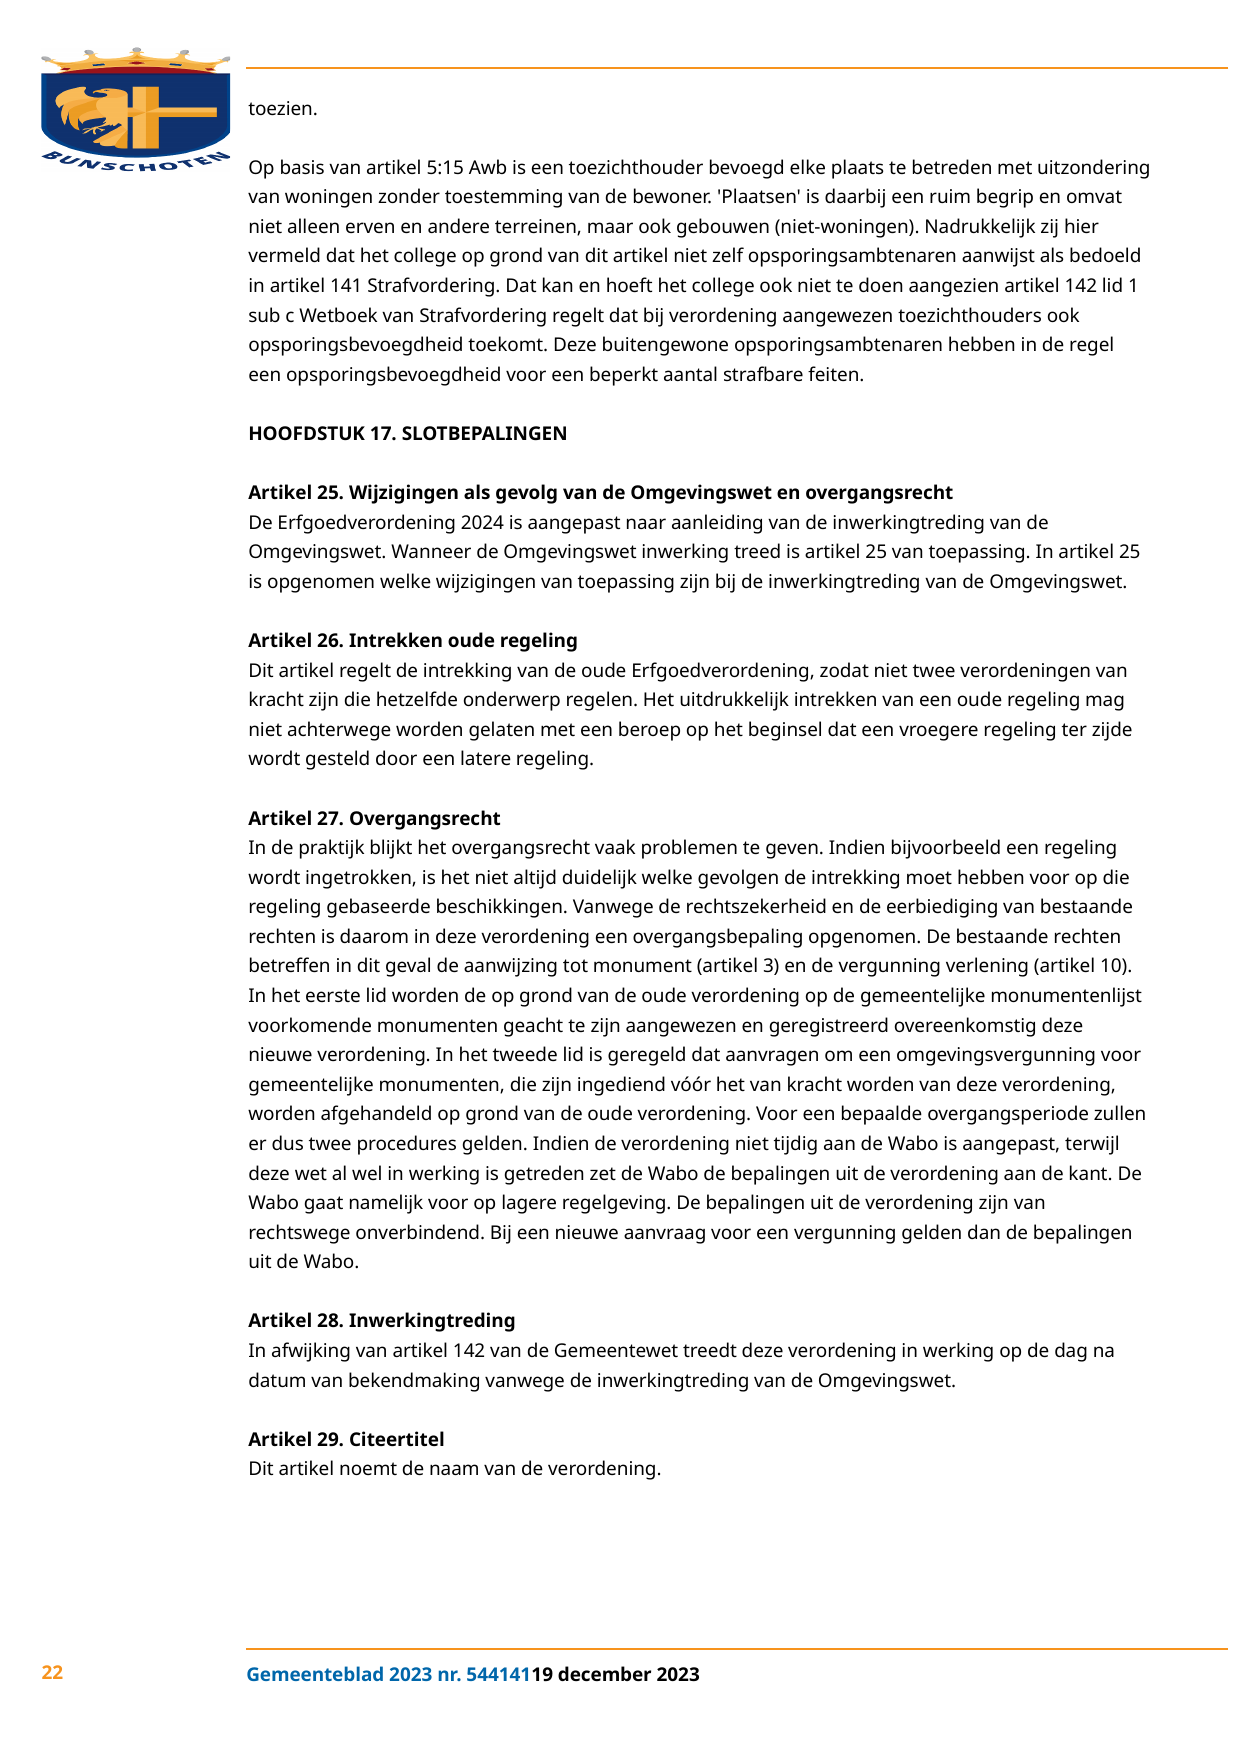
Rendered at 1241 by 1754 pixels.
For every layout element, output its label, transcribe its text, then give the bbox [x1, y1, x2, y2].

text In het eerste lid worden de op grond van de oude verordening op de gemeentelijke monumentenlijst voorkomende monumenten geacht te zijn aangewezen en geregistreerd overeenkomstig deze nieuwe verordening. In het tweede lid is geregeld dat aanvragen om een omgevingsvergunning voor gemeentelijke monumenten, die zijn ingediend vóór het van kracht worden van deze verordening, worden afgehandeld op grond van de oude verordening. Voor een bepaalde overgangsperiode zullen er dus twee procedures gelden. Indien de verordening niet tijdig aan de Wabo is aangepast, terwijl deze wet al wel in werking is getreden zet de Wabo de bepalingen uit de verordening aan de kant. De Wabo gaat namelijk voor op lagere regelgeving. De bepalingen uit de verordening zijn van rechtswege onverbindend. Bij een nieuwe aanvraag voor een vergunning gelden dan de bepalingen uit de Wabo. [248, 982, 1152, 1274]
text In de praktijk blijkt het overgangsrecht vaak problemen te geven. Indien bijvoorbeeld een regeling wordt ingetrokken, is het niet altijd duidelijk welke gevolgen de intrekking moet hebben voor op die regeling gebaseerde beschikkingen. Vanwege de rechtszekerheid en de eerbiediging van bestaande rechten is daarom in deze verordening een overgangsbepaling opgenomen. De bestaande rechten betreffen in dit geval de aanwijzing tot monument (artikel 3) en de vergunning verlening (artikel 10). [248, 834, 1152, 978]
text De Erfgoedverordening 2024 is aangepast naar aanleiding van de inwerkingtreding van de Omgevingswet. Wanneer de Omgevingswet inwerking treed is artikel 25 van toepassing. In artikel 25 is opgenomen welke wijzigingen van toepassing zijn bij de inwerkingtreding van de Omgevingswet. [248, 509, 1152, 594]
text Artikel 28. Inwerkingtreding [248, 1308, 1152, 1333]
text Artikel 25. Wijzigingen als gevolg van de Omgevingswet en overgangsrecht [248, 479, 1152, 505]
text Op basis van artikel 5:15 Awb is een toezichthouder bevoegd elke plaats te betreden met uitzondering van woningen zonder toestemming van de bewoner. 'Plaatsen' is daarbij een ruim begrip en omvat niet alleen erven en andere terreinen, maar ook gebouwen (niet-woningen). Nadrukkelijk zij hier vermeld dat het college op grond van dit artikel niet zelf opsporingsambtenaren aanwijst als bedoeld in artikel 141 Strafvordering. Dat kan en hoeft het college ook niet te doen aangezien artikel 142 lid 1 sub c Wetboek van Strafvordering regelt dat bij verordening aangewezen toezichthouders ook opsporingsbevoegdheid toekomt. Deze buitengewone opsporingsambtenaren hebben in de regel een opsporingsbevoegdheid voor een beperkt aantal strafbare feiten. [248, 154, 1152, 387]
text Dit artikel regelt de intrekking van de oude Erfgoedverordening, zodat niet twee verordeningen van kracht zijn die hetzelfde onderwerp regelen. Het uitdrukkelijk intrekken van een oude regeling mag niet achterwege worden gelaten met een beroep op het beginsel dat een vroegere regeling ter zijde wordt gesteld door een latere regeling. [248, 657, 1152, 771]
text HOOFDSTUK 17. SLOTBEPALINGEN [248, 420, 1152, 446]
text In afwijking van artikel 142 van de Gemeentewet treedt deze verordening in werking op de dag na datum van bekendmaking vanwege de inwerkingtreding van de Omgevingswet. [248, 1337, 1152, 1393]
picture [41, 47, 231, 172]
text Dit artikel noemt de naam van de verordening. [248, 1456, 1152, 1481]
text Artikel 26. Intrekken oude regeling [248, 627, 1152, 653]
text toezien. [248, 95, 1152, 121]
text Artikel 29. Citeertitel [248, 1426, 1152, 1452]
text Artikel 27. Overgangsrecht [248, 805, 1152, 831]
